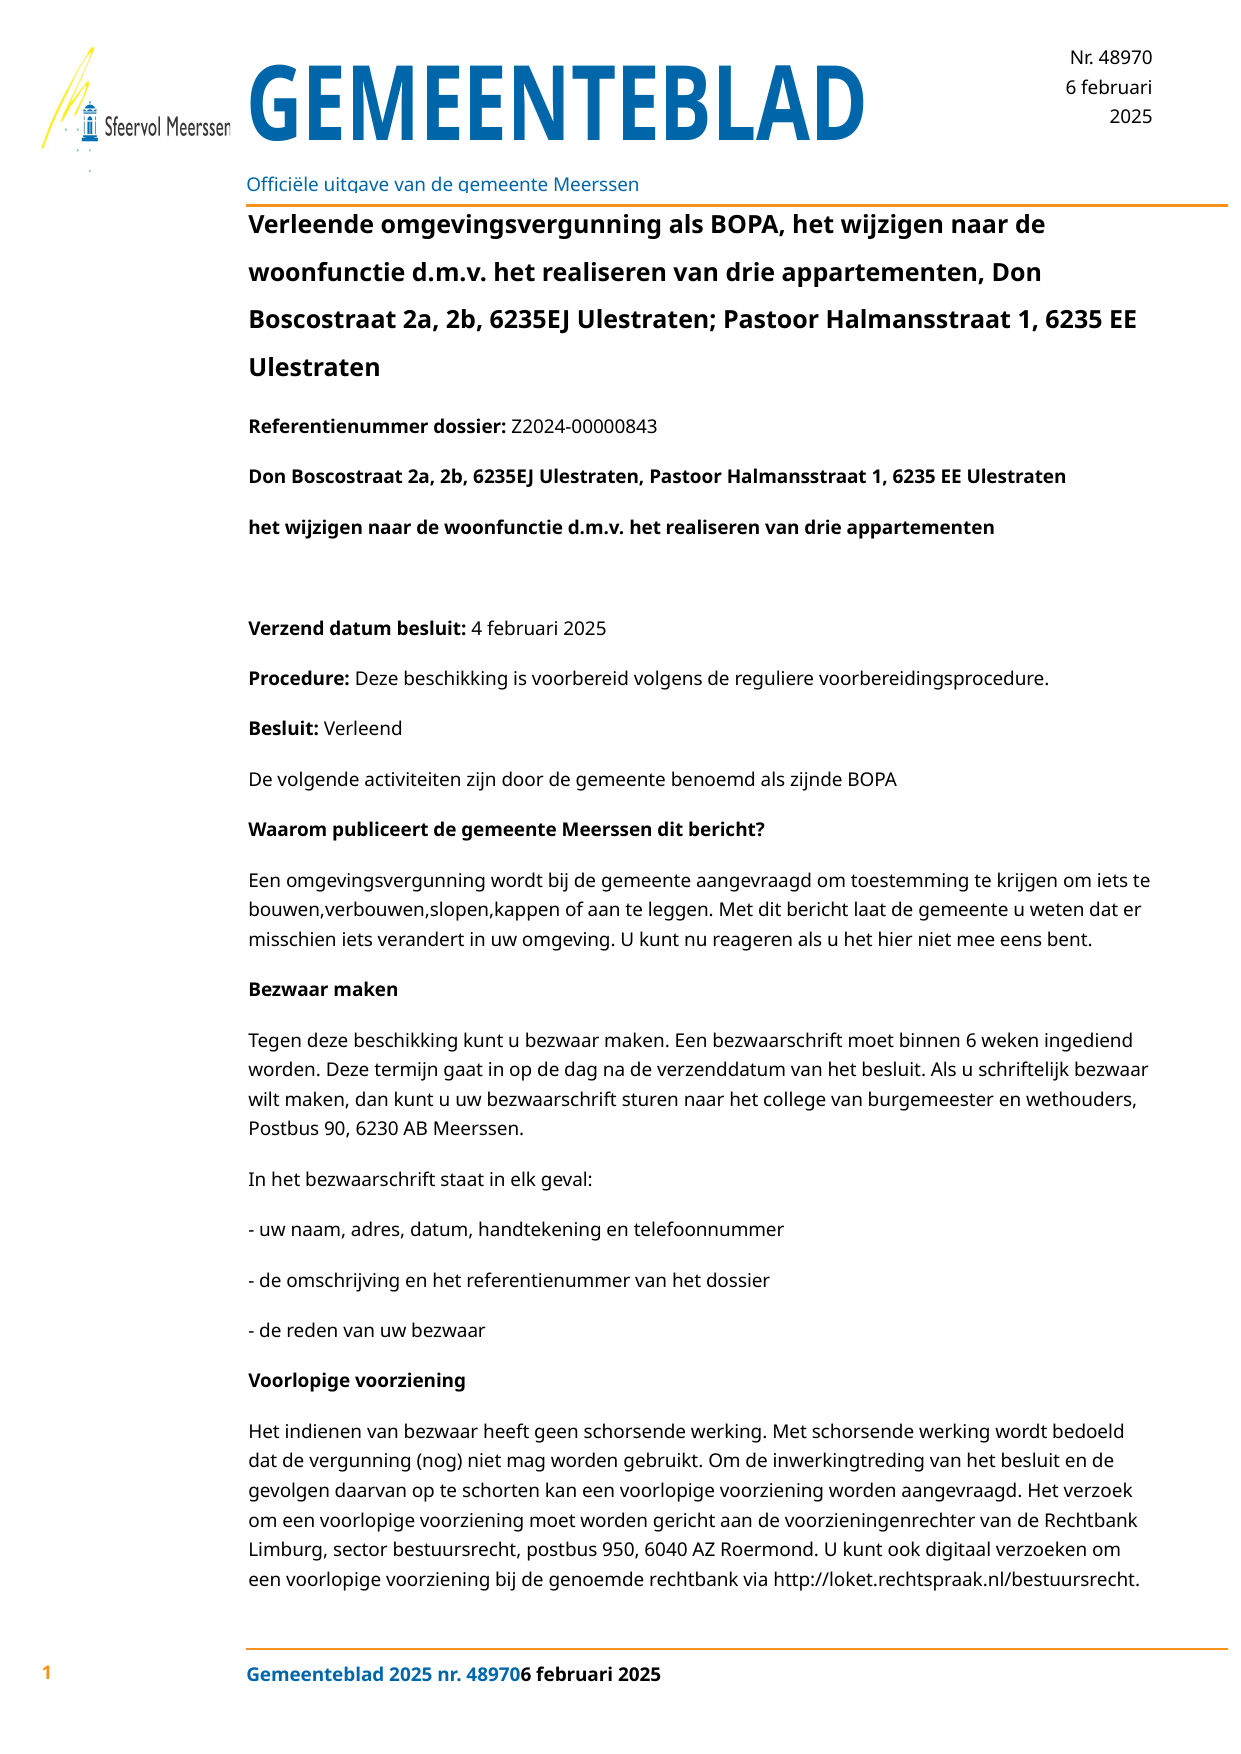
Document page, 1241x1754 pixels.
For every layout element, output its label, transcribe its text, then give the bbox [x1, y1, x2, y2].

text Het indienen van bezwaar heeft geen schorsende werking. Met schorsende werking wordt bedoeld dat de vergunning (nog) niet mag worden gebruikt. Om de inwerkingtreding van het besluit en de gevolgen daarvan op te schorten kan een voorlopige voorziening worden aangevraagd. Het verzoek om een voorlopige voorziening moet worden gericht aan de voorzieningenrechter van de Rechtbank Limburg, sector bestuursrecht, postbus 950, 6040 AZ Roermond. U kunt ook digitaal verzoeken om een voorlopige voorziening bij de genoemde rechtbank via http://loket.rechtspraak.nl/bestuursrecht. [248, 1418, 1152, 1592]
text De volgende activiteiten zijn door de gemeente benoemd als zijnde BOPA [248, 766, 1152, 792]
text Verzend datum besluit: 4 februari 2025 [248, 615, 1152, 641]
text Een omgevingsvergunning wordt bij de gemeente aangevraagd om toestemming te krijgen om iets te bouwen,verbouwen,slopen,kappen of aan te leggen. Met dit bericht laat de gemeente u weten dat er misschien iets verandert in uw omgeving. U kunt nu reageren als u het hier niet mee eens bent. [248, 867, 1152, 952]
text Besluit: Verleend [248, 716, 1152, 741]
text Verleende omgevingsvergunning als BOPA, het wijzigen naar de woonfunctie d.m.v. het realiseren van drie appartementen, Don Boscostraat 2a, 2b, 6235EJ Ulestraten; Pastoor Halmansstraat 1, 6235 EE Ulestraten [248, 207, 1152, 384]
text - de reden van uw bezwaar [248, 1317, 1152, 1343]
picture [41, 47, 231, 172]
text Procedure: Deze beschikking is voorbereid volgens de reguliere voorbereidingsprocedure. [248, 665, 1152, 691]
text Referentienummer dossier: Z2024-00000843 [248, 413, 1152, 439]
text Tegen deze beschikking kunt u bezwaar maken. Een bezwaarschrift moet binnen 6 weken ingediend worden. Deze termijn gaat in op de dag na de verzenddatum van het besluit. Als u schriftelijk bezwaar wilt maken, dan kunt u uw bezwaarschrift sturen naar het college van burgemeester en wethouders, Postbus 90, 6230 AB Meerssen. [248, 1027, 1152, 1141]
text - uw naam, adres, datum, handtekening en telefoonnummer [248, 1216, 1152, 1242]
text Waarom publiceert de gemeente Meerssen dit bericht? [248, 816, 1152, 842]
text In het bezwaarschrift staat in elk geval: [248, 1166, 1152, 1192]
text Voorlopige voorziening [248, 1368, 1152, 1393]
text Bezwaar maken [248, 976, 1152, 1002]
text het wijzigen naar de woonfunctie d.m.v. het realiseren van drie appartementen [248, 514, 1152, 540]
text - de omschrijving en het referentienummer van het dossier [248, 1267, 1152, 1293]
text Don Boscostraat 2a, 2b, 6235EJ Ulestraten, Pastoor Halmansstraat 1, 6235 EE Ulestraten [248, 463, 1152, 489]
